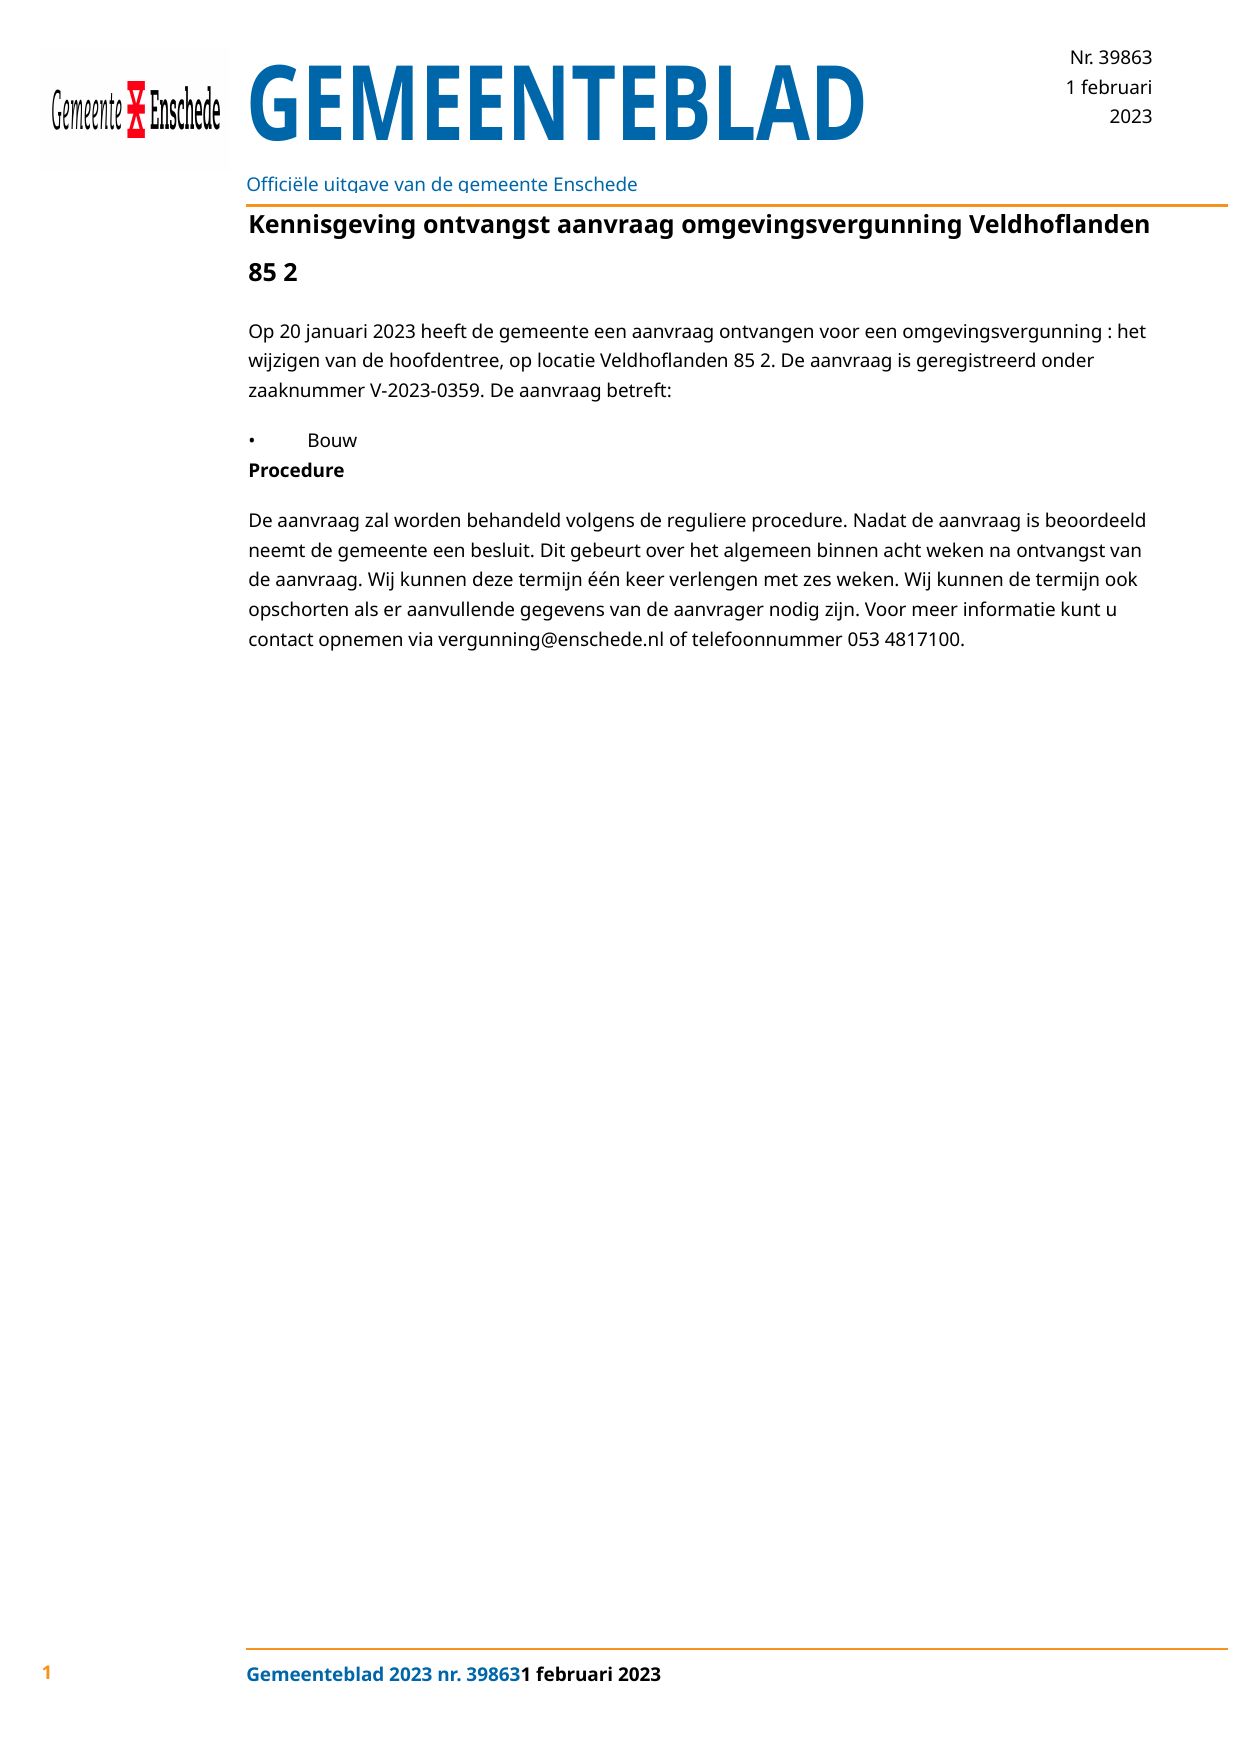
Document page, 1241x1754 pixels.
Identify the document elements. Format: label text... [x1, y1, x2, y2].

text Procedure [248, 457, 1152, 483]
text Op 20 januari 2023 heeft de gemeente een aanvraag ontvangen voor een omgevingsvergunning : het wijzigen van de hoofdentree, op locatie Veldhoflanden 85 2. De aanvraag is geregistreerd onder zaaknummer V-2023-0359. De aanvraag betreft: [248, 318, 1152, 403]
text Kennisgeving ontvangst aanvraag omgevingsvergunning Veldhoflanden 85 2 [248, 207, 1152, 288]
picture [41, 47, 231, 172]
list Bouw [248, 427, 1152, 453]
text De aanvraag zal worden behandeld volgens de reguliere procedure. Nadat de aanvraag is beoordeeld neemt de gemeente een besluit. Dit gebeurt over het algemeen binnen acht weken na ontvangst van de aanvraag. Wij kunnen deze termijn één keer verlengen met zes weken. Wij kunnen de termijn ook opschorten als er aanvullende gegevens van de aanvrager nodig zijn. Voor meer informatie kunt u contact opnemen via vergunning@enschede.nl of telefoonnummer 053 4817100. [248, 507, 1152, 652]
